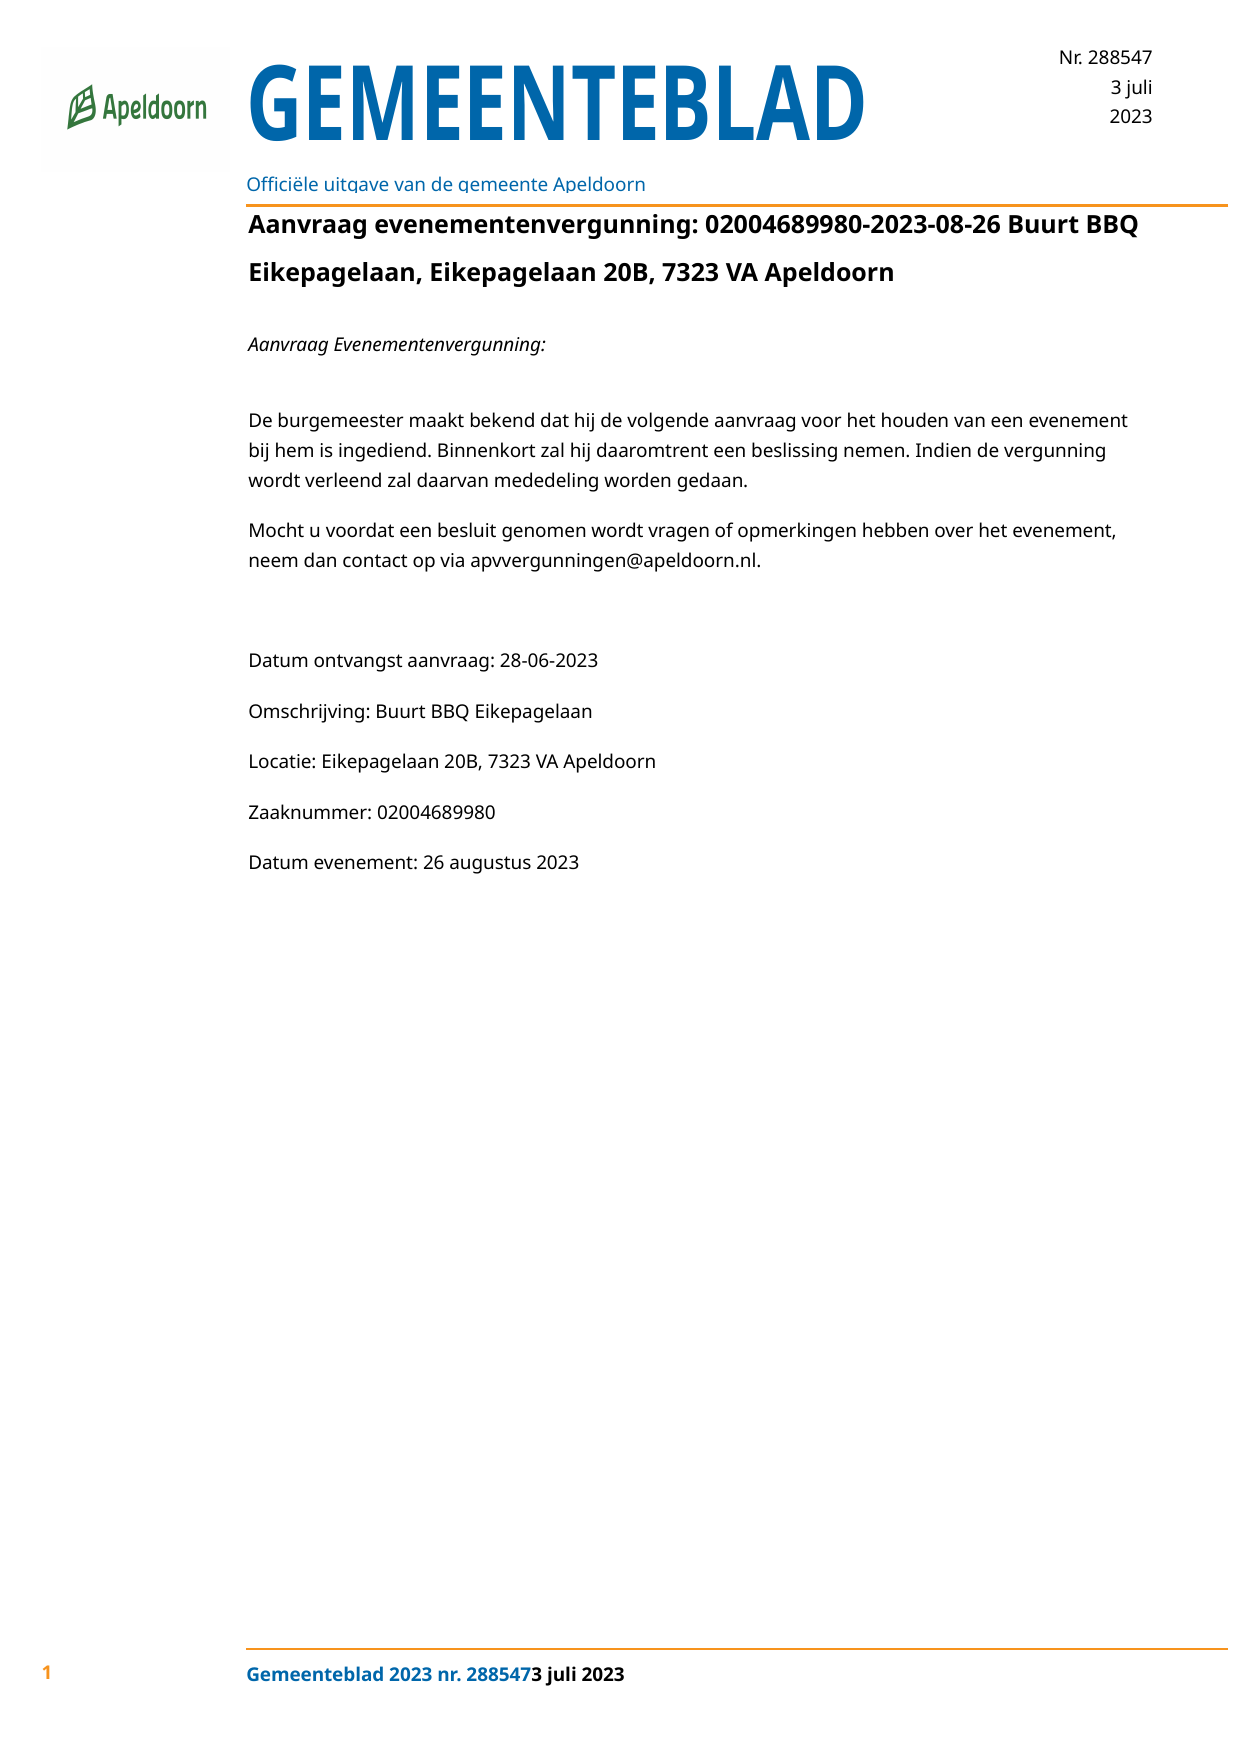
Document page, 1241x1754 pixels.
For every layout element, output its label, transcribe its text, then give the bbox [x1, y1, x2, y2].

picture [41, 47, 231, 172]
text Aanvraag Evenementenvergunning: [248, 331, 1152, 357]
text Locatie: Eikepagelaan 20B, 7323 VA Apeldoorn [248, 748, 1152, 774]
text Datum evenement: 26 augustus 2023 [248, 849, 1152, 875]
text Datum ontvangst aanvraag: 28-06-2023 [248, 648, 1152, 673]
text Omschrijving: Buurt BBQ Eikepagelaan [248, 698, 1152, 724]
text Zaaknummer: 02004689980 [248, 799, 1152, 824]
text Mocht u voordat een besluit genomen wordt vragen of opmerkingen hebben over het evenement, neem dan contact op via apvvergunningen@apeldoorn.nl. [248, 517, 1152, 572]
text De burgemeester maakt bekend dat hij de volgende aanvraag voor het houden van een evenement bij hem is ingediend. Binnenkort zal hij daaromtrent een beslissing nemen. Indien de vergunning wordt verleend zal daarvan mededeling worden gedaan. [248, 408, 1152, 492]
text Aanvraag evenementenvergunning: 02004689980-2023-08-26 Buurt BBQ Eikepagelaan, Eikepagelaan 20B, 7323 VA Apeldoorn [248, 207, 1152, 288]
